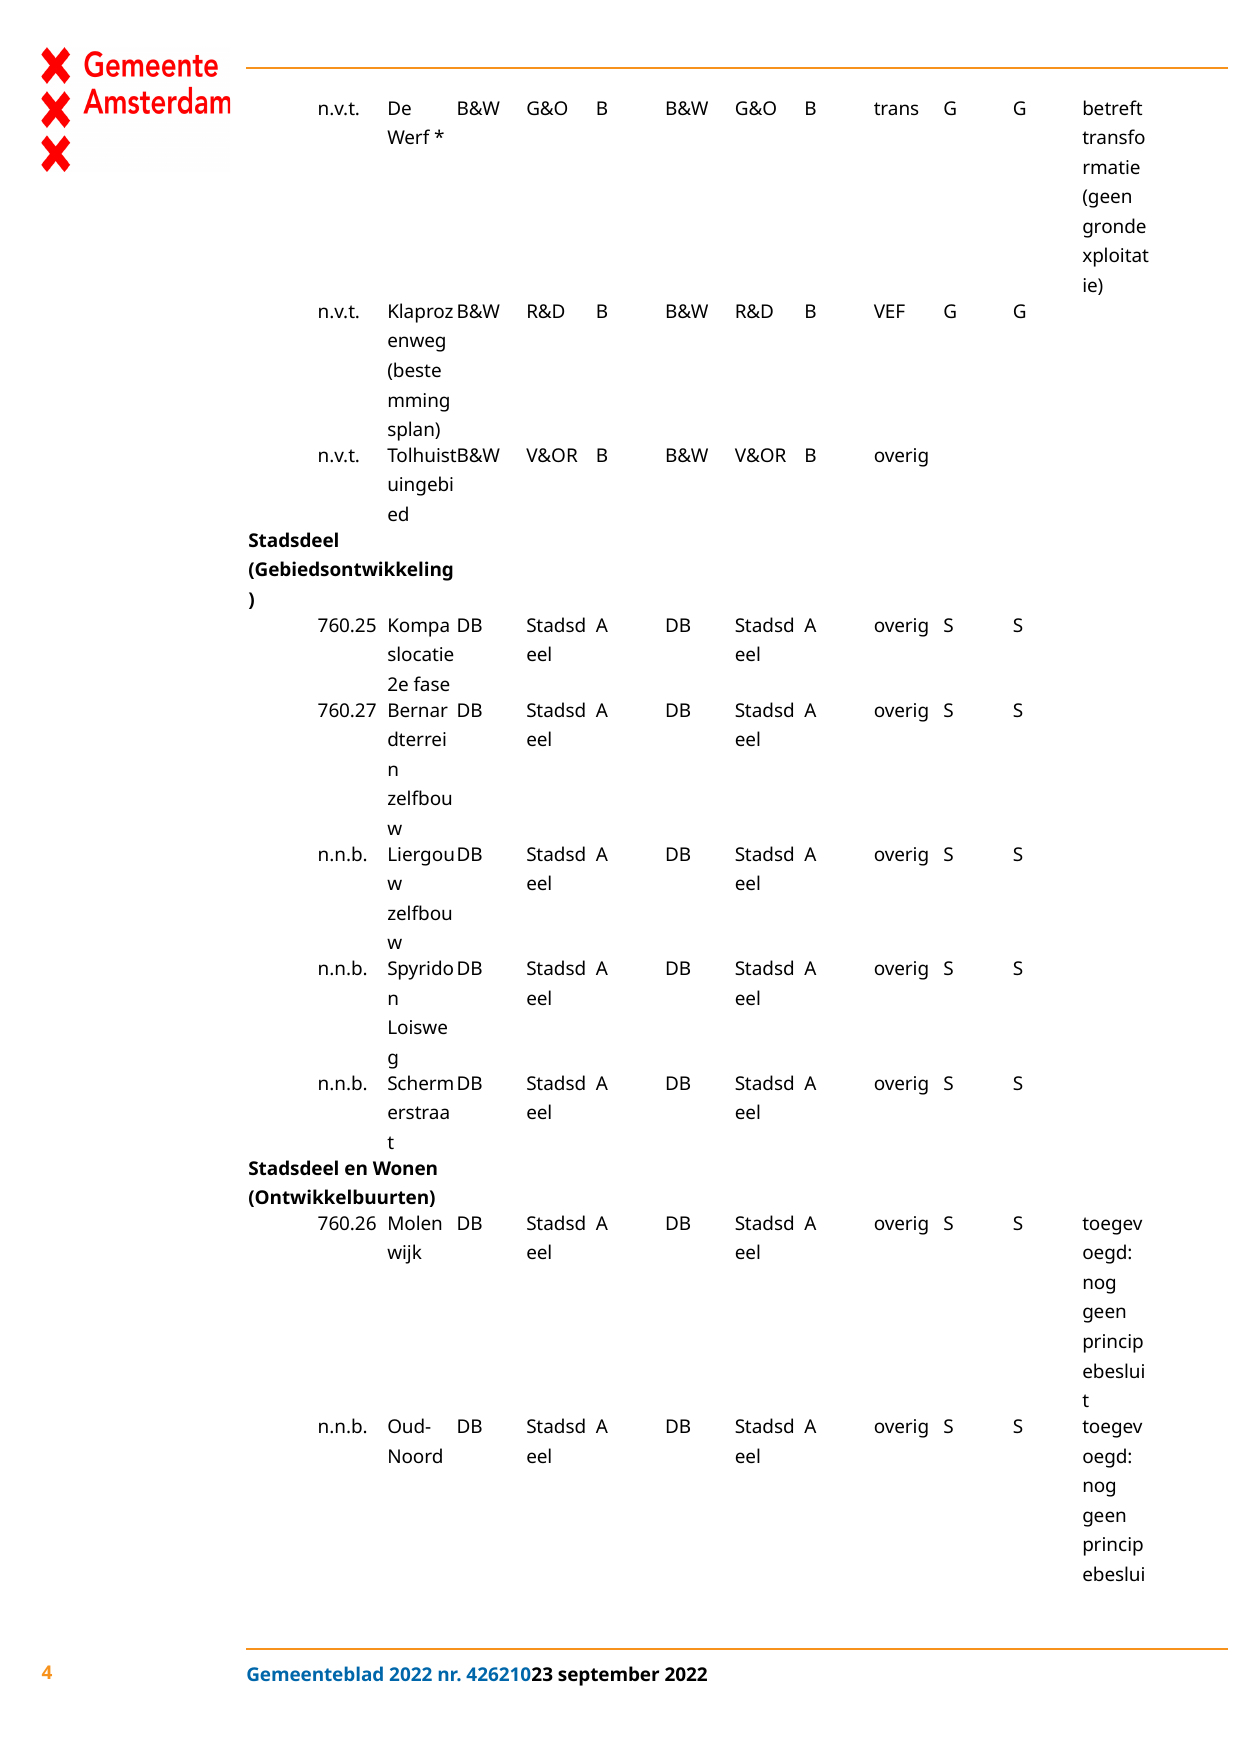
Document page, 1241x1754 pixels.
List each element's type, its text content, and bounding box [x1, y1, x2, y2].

table_cell [1082, 955, 1152, 1070]
table_cell S [1013, 697, 1082, 841]
table_cell B [804, 95, 873, 298]
table_cell overig [874, 612, 943, 697]
table_cell [874, 1155, 943, 1210]
table_cell S [943, 1210, 1013, 1413]
table_cell toegevoegd: nog geen principebeslui [1082, 1413, 1152, 1587]
table_cell G [1013, 95, 1082, 298]
table_cell [1082, 442, 1152, 527]
table_cell A [596, 841, 665, 955]
table_cell [248, 841, 317, 955]
table_cell [596, 527, 665, 612]
table_cell A [596, 1210, 665, 1413]
table_cell [1013, 527, 1082, 612]
table_cell A [804, 697, 873, 841]
table_cell Stadsdeel [735, 1413, 804, 1587]
table_cell A [596, 697, 665, 841]
table_cell [665, 527, 734, 612]
table_cell DB [665, 1210, 734, 1413]
table_cell DB [665, 612, 734, 697]
table_cell [526, 527, 596, 612]
table_cell DB [456, 1210, 526, 1413]
table_cell [735, 1155, 804, 1210]
table_cell Molenwijk [387, 1210, 456, 1413]
table_cell VEF [874, 298, 943, 442]
table_cell toegevoegd: nog geen principebesluit [1082, 1210, 1152, 1413]
table_cell [804, 1155, 873, 1210]
table_cell A [596, 612, 665, 697]
table_cell [874, 527, 943, 612]
table_cell Kompaslocatie 2e fase [387, 612, 456, 697]
table_cell Stadsdeel [735, 1210, 804, 1413]
picture [41, 47, 231, 172]
table_cell Bernardterrein zelfbouw [387, 697, 456, 841]
table_cell R&D [735, 298, 804, 442]
table_cell B&W [456, 298, 526, 442]
table_cell De Werf * [387, 95, 456, 298]
table_cell A [804, 1413, 873, 1587]
table_cell S [1013, 955, 1082, 1070]
table_cell A [596, 1070, 665, 1155]
table_cell B&W [665, 298, 734, 442]
table_cell B [804, 298, 873, 442]
table_cell [665, 1155, 734, 1210]
table_cell A [804, 841, 873, 955]
table_cell B [596, 442, 665, 527]
table_cell Stadsdeel [526, 612, 596, 697]
table_cell Stadsdeel [735, 841, 804, 955]
table_cell [248, 697, 317, 841]
table_cell 760.26 [318, 1210, 387, 1413]
table_cell DB [665, 841, 734, 955]
table_cell 760.25 [318, 612, 387, 697]
table_cell Stadsdeel (Gebiedsontwikkeling) [248, 527, 456, 612]
table_cell [248, 612, 317, 697]
table_cell Stadsdeel [735, 955, 804, 1070]
table_cell overig [874, 442, 943, 527]
table_cell Liergouw zelfbouw [387, 841, 456, 955]
table_cell G&O [526, 95, 596, 298]
table_cell S [943, 697, 1013, 841]
table_cell A [804, 1070, 873, 1155]
table_cell trans [874, 95, 943, 298]
table_cell V&OR [735, 442, 804, 527]
table_cell DB [456, 697, 526, 841]
table_cell Spyridon Loisweg [387, 955, 456, 1070]
table_cell [1082, 841, 1152, 955]
table_cell S [943, 1070, 1013, 1155]
table_cell n.n.b. [318, 1413, 387, 1587]
table_cell S [943, 612, 1013, 697]
table_cell G [943, 298, 1013, 442]
table_cell [526, 1155, 596, 1210]
table_cell G [943, 95, 1013, 298]
table_cell Tolhuistuingebied [387, 442, 456, 527]
table_cell DB [456, 1070, 526, 1155]
table_cell Stadsdeel [526, 697, 596, 841]
table_cell [735, 527, 804, 612]
table_cell [1082, 298, 1152, 442]
table_cell [248, 442, 317, 527]
table_cell overig [874, 697, 943, 841]
table_cell [456, 1155, 526, 1210]
table_cell 760.27 [318, 697, 387, 841]
table_cell n.v.t. [318, 95, 387, 298]
table_cell A [804, 1210, 873, 1413]
table_cell Stadsdeel [526, 1070, 596, 1155]
table_cell A [804, 955, 873, 1070]
table_cell betreft transformatie (geen grondexploitatie) [1082, 95, 1152, 298]
table_cell DB [456, 612, 526, 697]
table_cell Stadsdeel [735, 1070, 804, 1155]
table_cell [596, 1155, 665, 1210]
table_cell [804, 527, 873, 612]
table_cell G [1013, 298, 1082, 442]
table_cell [1082, 612, 1152, 697]
table_cell n.n.b. [318, 955, 387, 1070]
table_cell S [1013, 1413, 1082, 1587]
table_cell [456, 527, 526, 612]
table_cell Stadsdeel [735, 612, 804, 697]
table_cell DB [665, 697, 734, 841]
table_cell Stadsdeel [526, 955, 596, 1070]
table_cell DB [456, 955, 526, 1070]
table_cell Stadsdeel [526, 1210, 596, 1413]
table_cell [943, 1155, 1013, 1210]
table_cell S [1013, 612, 1082, 697]
table_cell [1082, 1155, 1152, 1210]
table_cell Stadsdeel [526, 841, 596, 955]
table_cell B&W [665, 442, 734, 527]
table_cell n.n.b. [318, 841, 387, 955]
table_cell n.v.t. [318, 298, 387, 442]
table_cell Schermerstraat [387, 1070, 456, 1155]
table_cell A [804, 612, 873, 697]
table_cell overig [874, 1413, 943, 1587]
table_cell G&O [735, 95, 804, 298]
table_cell B [804, 442, 873, 527]
table_cell DB [456, 1413, 526, 1587]
table_cell [1082, 697, 1152, 841]
table_cell B [596, 298, 665, 442]
table_cell overig [874, 955, 943, 1070]
table_cell [943, 442, 1013, 527]
table_cell S [943, 841, 1013, 955]
table_cell DB [665, 1070, 734, 1155]
table_cell S [943, 1413, 1013, 1587]
table_cell S [1013, 1210, 1082, 1413]
table_cell overig [874, 1210, 943, 1413]
table_cell n.v.t. [318, 442, 387, 527]
table_cell A [596, 955, 665, 1070]
table_cell [1082, 527, 1152, 612]
table_cell [1013, 442, 1082, 527]
table_cell [943, 527, 1013, 612]
table_cell A [596, 1413, 665, 1587]
table_cell Stadsdeel [526, 1413, 596, 1587]
table_cell [248, 955, 317, 1070]
table_cell n.n.b. [318, 1070, 387, 1155]
table_cell [248, 1210, 317, 1413]
table_cell [1082, 1070, 1152, 1155]
table_cell [248, 1070, 317, 1155]
table_cell Stadsdeel [735, 697, 804, 841]
table_cell overig [874, 841, 943, 955]
table_cell R&D [526, 298, 596, 442]
table_cell Oud-Noord [387, 1413, 456, 1587]
table_cell Klaprozenweg (bestemmingsplan) [387, 298, 456, 442]
table_cell S [1013, 841, 1082, 955]
table_cell S [1013, 1070, 1082, 1155]
table_cell DB [665, 1413, 734, 1587]
table_cell B&W [456, 95, 526, 298]
table_cell DB [665, 955, 734, 1070]
table_cell B&W [456, 442, 526, 527]
table_cell Stadsdeel en Wonen (Ontwikkelbuurten) [248, 1155, 456, 1210]
table_cell B&W [665, 95, 734, 298]
table_cell [248, 95, 317, 298]
table_cell [1013, 1155, 1082, 1210]
table_cell overig [874, 1070, 943, 1155]
table_cell V&OR [526, 442, 596, 527]
table_cell [248, 298, 317, 442]
table_cell [248, 1413, 317, 1587]
table_cell B [596, 95, 665, 298]
table_cell DB [456, 841, 526, 955]
table_cell S [943, 955, 1013, 1070]
